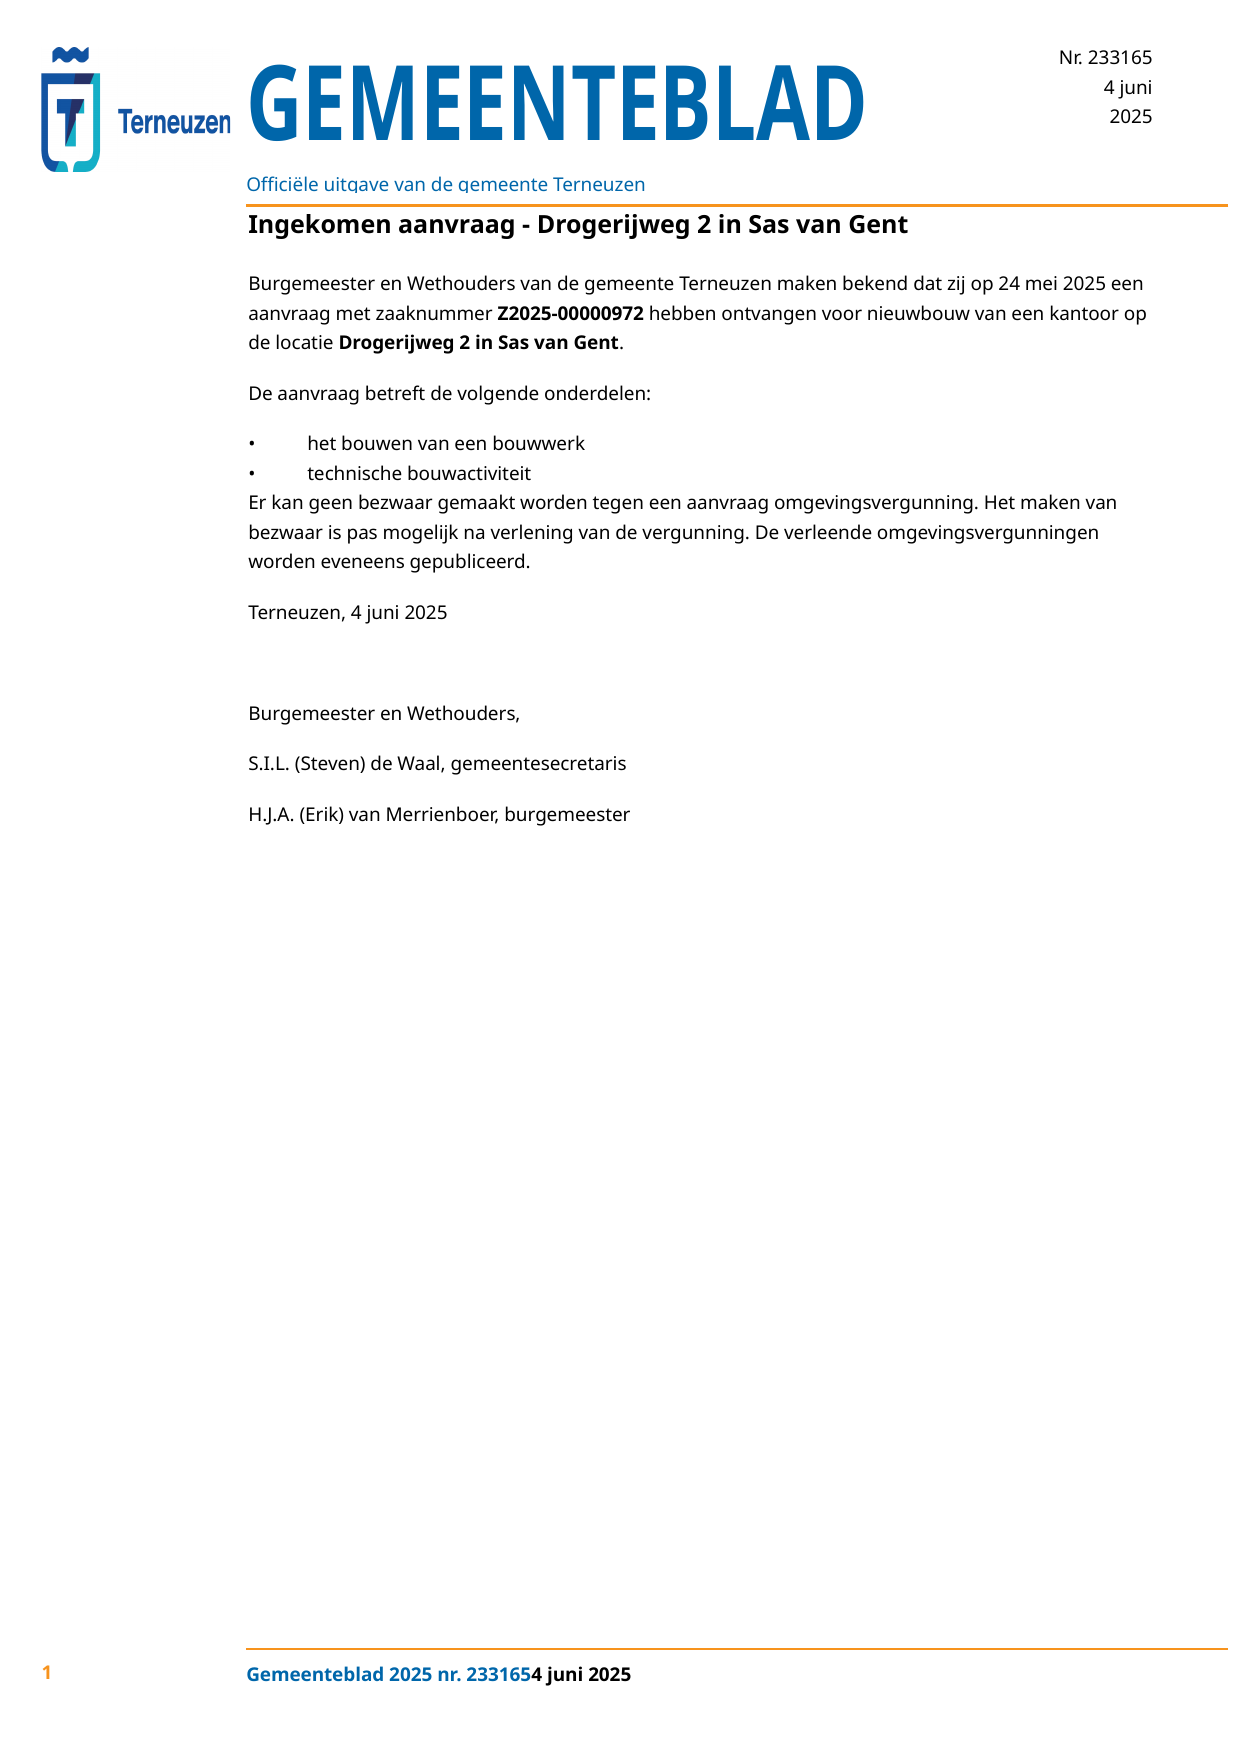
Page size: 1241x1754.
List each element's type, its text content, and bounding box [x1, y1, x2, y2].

picture [41, 47, 231, 172]
text Ingekomen aanvraag - Drogerijweg 2 in Sas van Gent [248, 207, 1152, 241]
text Burgemeester en Wethouders van de gemeente Terneuzen maken bekend dat zij op 24 mei 2025 een aanvraag met zaaknummer Z2025-00000972 hebben ontvangen voor nieuwbouw van een kantoor op de locatie Drogerijweg 2 in Sas van Gent. [248, 270, 1152, 355]
list het bouwen van een bouwwerk [248, 430, 1152, 456]
text H.J.A. (Erik) van Merrienboer, burgemeester [248, 801, 1152, 826]
text Er kan geen bezwaar gemaakt worden tegen een aanvraag omgevingsvergunning. Het maken van bezwaar is pas mogelijk na verlening van de vergunning. De verleende omgevingsvergunningen worden eveneens gepubliceerd. [248, 489, 1152, 574]
text Burgemeester en Wethouders, [248, 700, 1152, 726]
text De aanvraag betreft de volgende onderdelen: [248, 380, 1152, 406]
text S.I.L. (Steven) de Waal, gemeentesecretaris [248, 750, 1152, 776]
list technische bouwactiviteit [248, 460, 1152, 486]
text Terneuzen, 4 juni 2025 [248, 599, 1152, 625]
